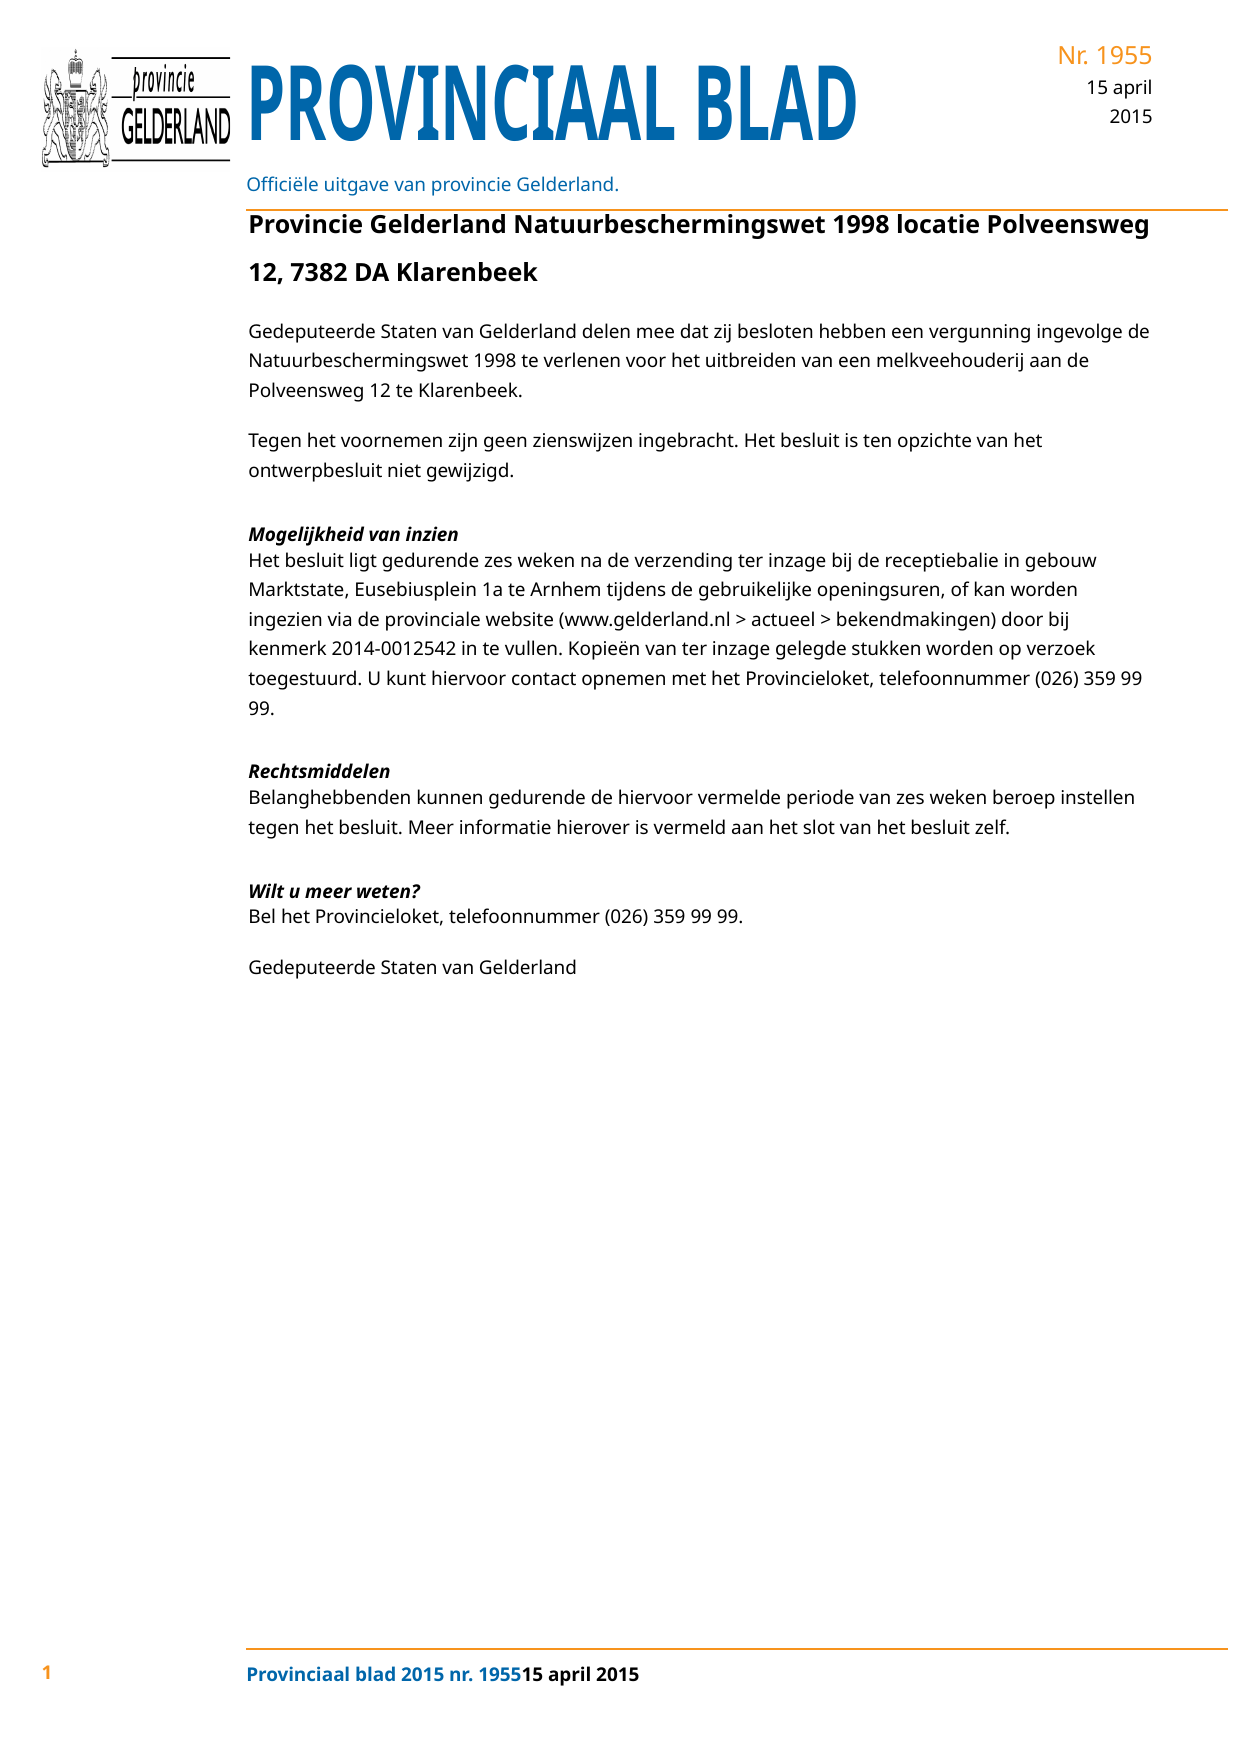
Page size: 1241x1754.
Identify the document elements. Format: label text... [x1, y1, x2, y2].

text Mogelijkheid van inzien [248, 521, 1152, 547]
text Wilt u meer weten? [248, 878, 1152, 904]
text Rechtsmiddelen [248, 759, 1152, 784]
text Gedeputeerde Staten van Gelderland delen mee dat zij besloten hebben een vergunning ingevolge de Natuurbeschermingswet 1998 te verlenen voor het uitbreiden van een melkveehouderij aan de Polveensweg 12 te Klarenbeek. [248, 318, 1152, 403]
picture [41, 47, 231, 172]
text Bel het Provincieloket, telefoonnummer (026) 359 99 99. [248, 904, 1152, 929]
text Belanghebbenden kunnen gedurende de hiervoor vermelde periode van zes weken beroep instellen tegen het besluit. Meer informatie hierover is vermeld aan het slot van het besluit zelf. [248, 784, 1152, 840]
text Tegen het voornemen zijn geen zienswijzen ingebracht. Het besluit is ten opzichte van het ontwerpbesluit niet gewijzigd. [248, 427, 1152, 483]
text Gedeputeerde Staten van Gelderland [248, 954, 1152, 980]
text Provincie Gelderland Natuurbeschermingswet 1998 locatie Polveensweg 12, 7382 DA Klarenbeek [248, 211, 1152, 288]
text Het besluit ligt gedurende zes weken na de verzending ter inzage bij de receptiebalie in gebouw Marktstate, Eusebiusplein 1a te Arnhem tijdens de gebruikelijke openingsuren, of kan worden ingezien via de provinciale website (www.gelderland.nl > actueel > bekendmakingen) door bij kenmerk 2014-0012542 in te vullen. Kopieën van ter inzage gelegde stukken worden op verzoek toegestuurd. U kunt hiervoor contact opnemen met het Provincieloket, telefoonnummer (026) 359 99 99. [248, 547, 1152, 720]
